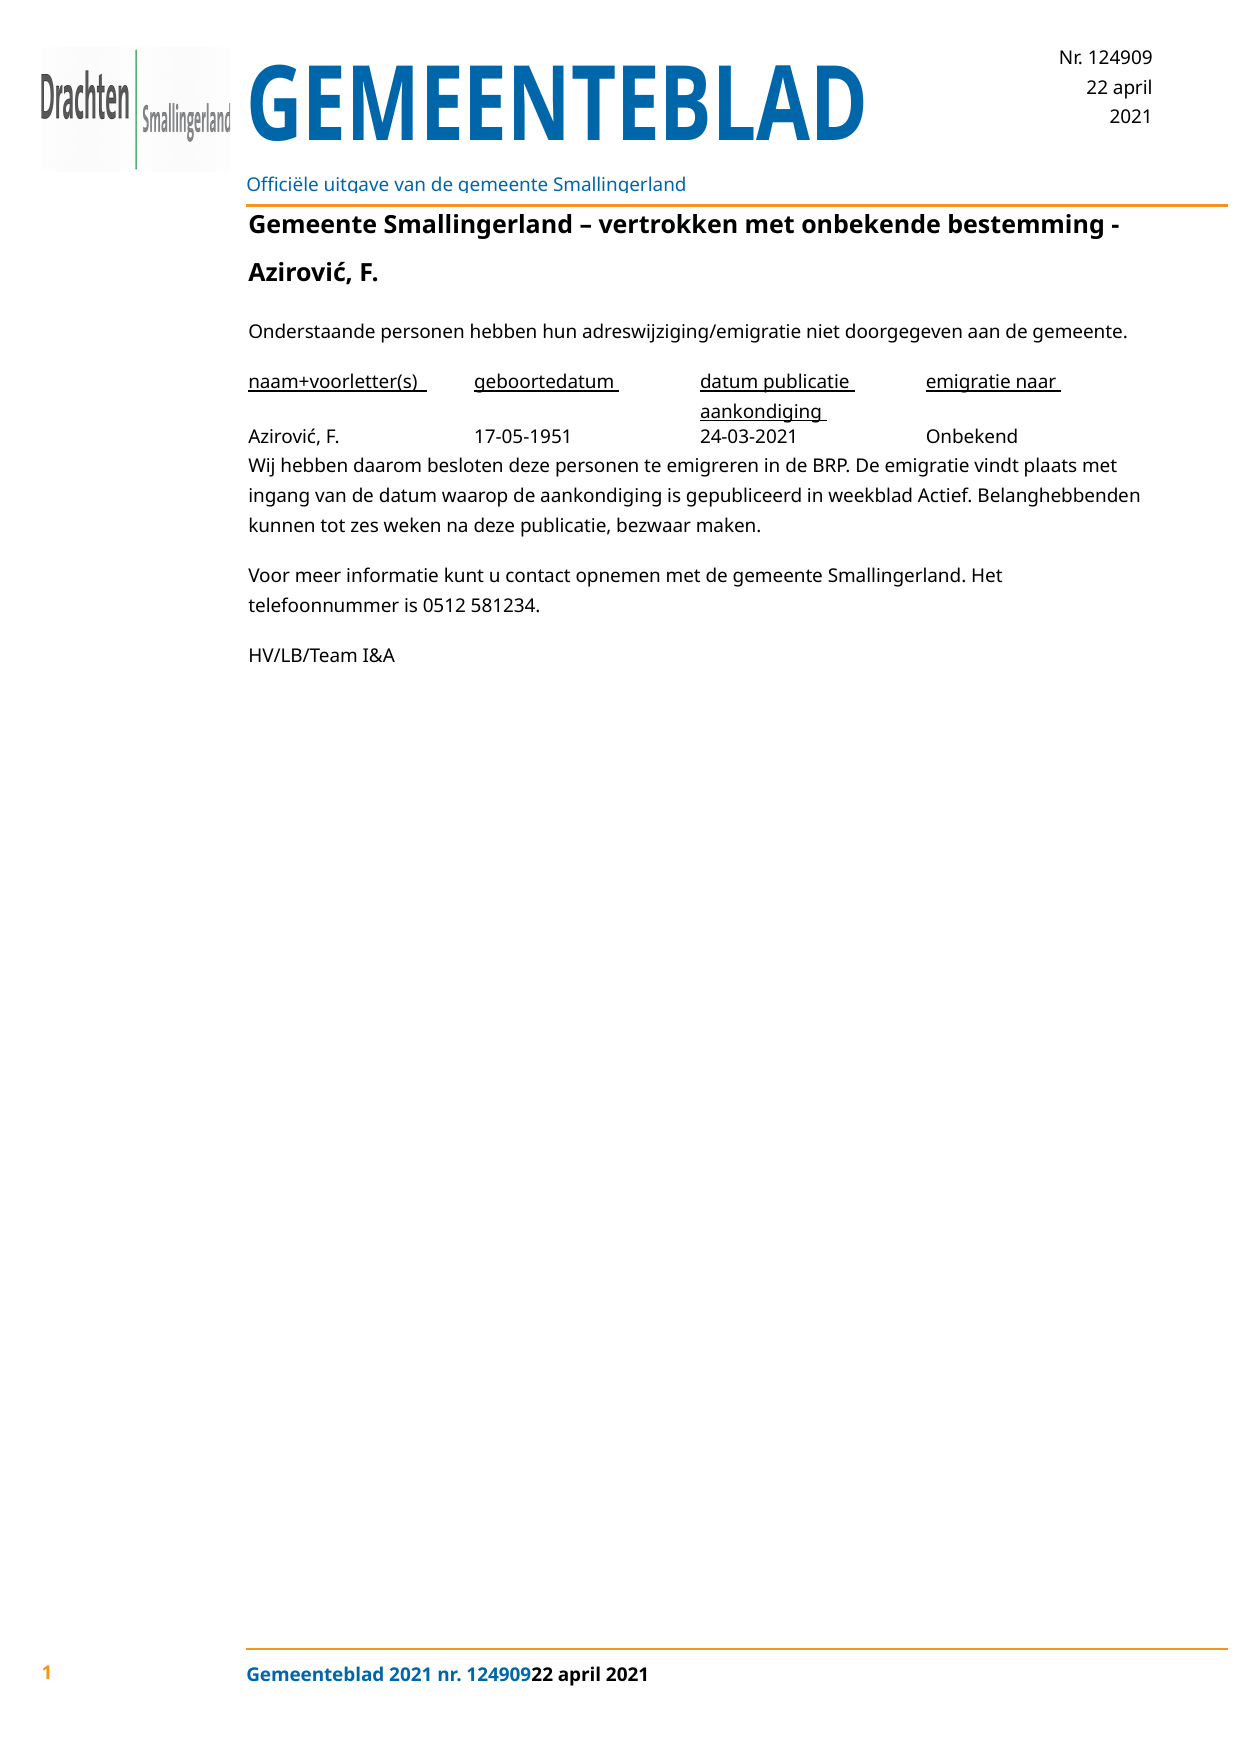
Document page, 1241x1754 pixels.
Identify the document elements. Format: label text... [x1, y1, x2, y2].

table_cell 17-05-1951 [474, 424, 700, 449]
text Wij hebben daarom besloten deze personen te emigreren in de BRP. De emigratie vindt plaats met ingang van de datum waarop de aankondiging is gepubliceerd in weekblad Actief. Belanghebbenden kunnen tot zes weken na deze publicatie, bezwaar maken. [248, 453, 1152, 538]
table_header geboortedatum [474, 369, 700, 424]
table_header datum publicatie aankondiging [700, 369, 926, 424]
text Gemeente Smallingerland – vertrokken met onbekende bestemming - Azirović, F. [248, 207, 1152, 288]
table_header emigratie naar [926, 369, 1152, 424]
table_cell 24-03-2021 [700, 424, 926, 449]
picture [41, 47, 231, 172]
table_cell Azirović, F. [248, 424, 474, 449]
text Onderstaande personen hebben hun adreswijziging/emigratie niet doorgegeven aan de gemeente. [248, 318, 1152, 344]
table_header naam+voorletter(s) [248, 369, 474, 424]
text HV/LB/Team I&A [248, 642, 1152, 668]
table_cell Onbekend [926, 424, 1152, 449]
text Voor meer informatie kunt u contact opnemen met de gemeente Smallingerland. Het telefoonnummer is 0512 581234. [248, 562, 1152, 618]
